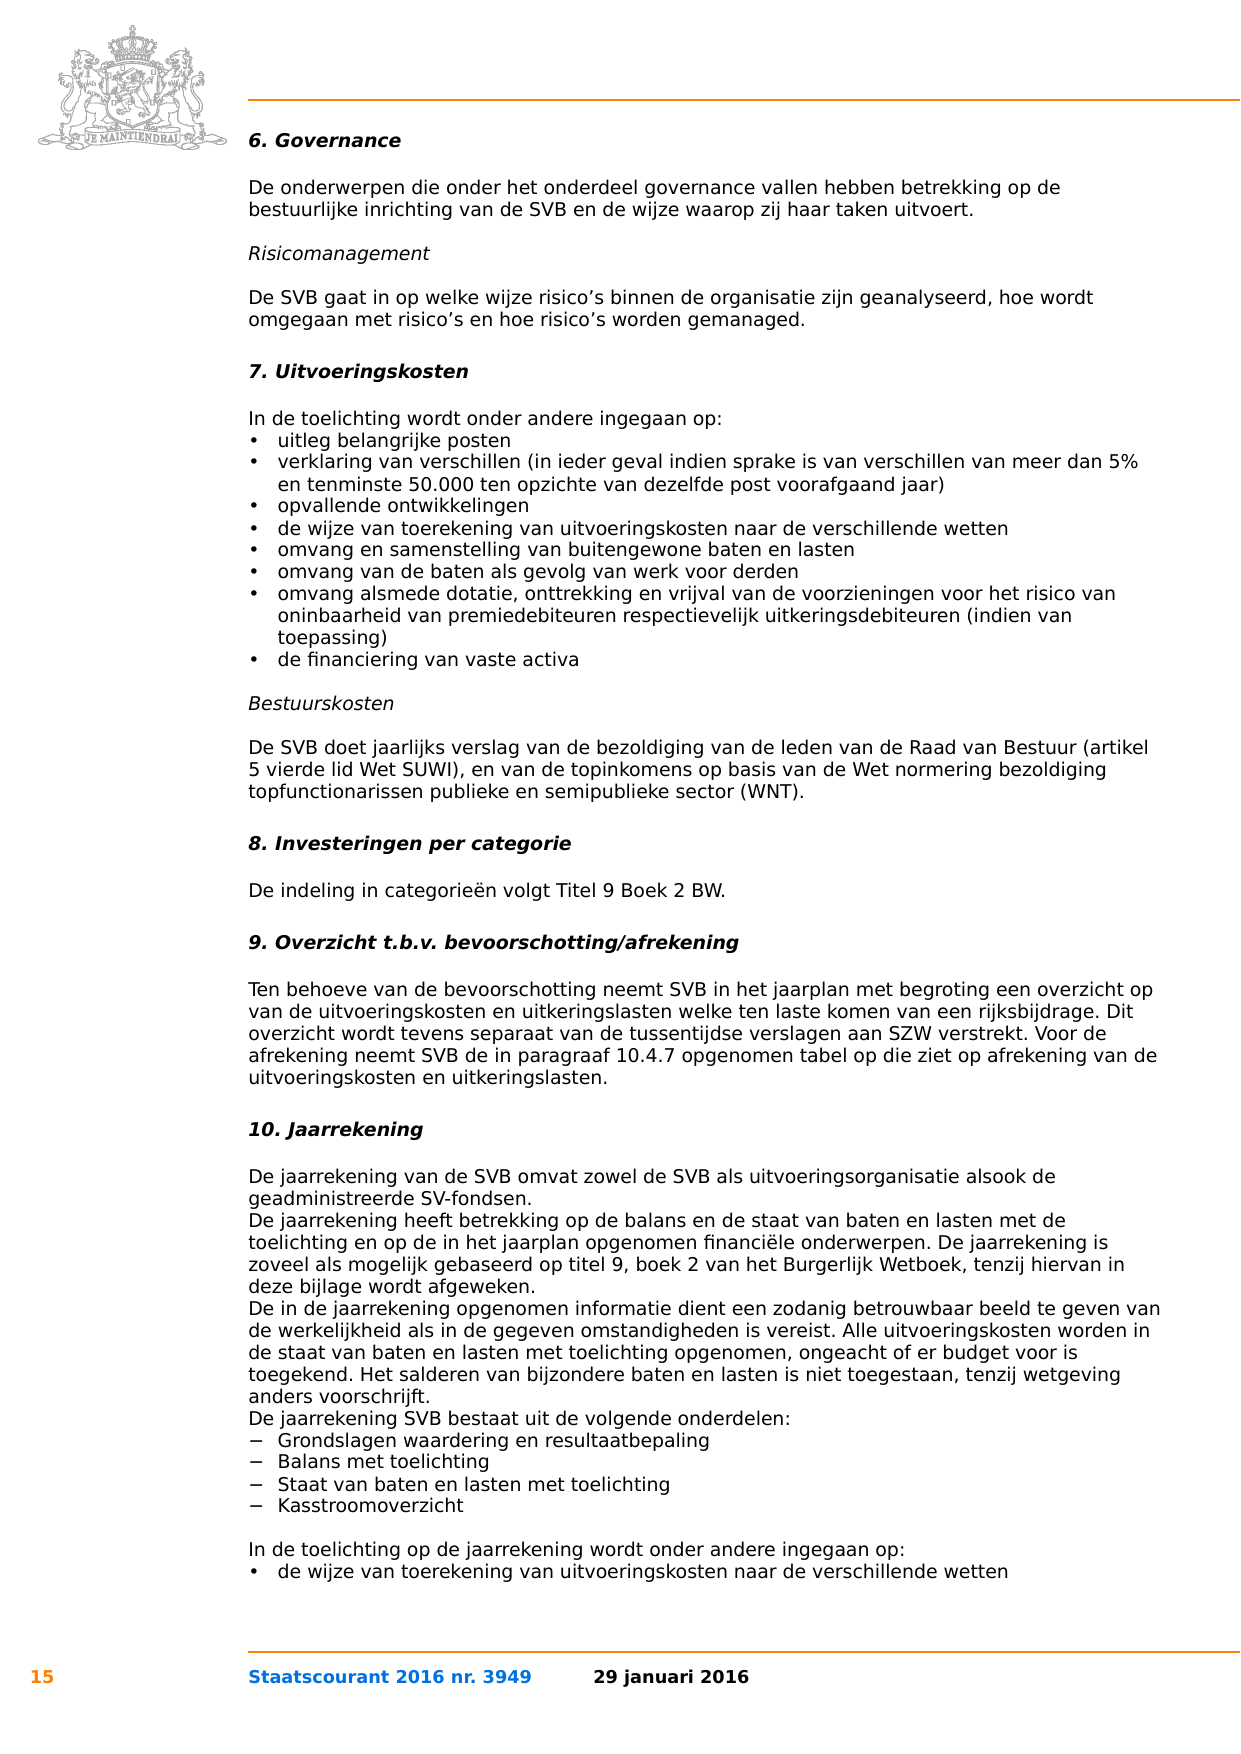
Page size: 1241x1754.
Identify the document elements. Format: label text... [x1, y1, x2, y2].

text • omvang en samenstelling van buitengewone baten en lasten [248, 539, 1163, 561]
subtitle 10. Jaarrekening [248, 1119, 1163, 1141]
text De in de jaarrekening opgenomen informatie dient een zodanig betrouwbaar beeld te geven van de werkelijkheid als in de gegeven omstandigheden is vereist. Alle uitvoeringskosten worden in de staat van baten en lasten met toelichting opgenomen, ongeacht of er budget voor is toegekend. Het salderen van bijzondere baten en lasten is niet toegestaan, tenzij wetgeving anders voorschrijft. [248, 1298, 1163, 1407]
text Ten behoeve van de bevoorschotting neemt SVB in het jaarplan met begroting een overzicht op van de uitvoeringskosten en uitkeringslasten welke ten laste komen van een rijksbijdrage. Dit overzicht wordt tevens separaat van de tussentijdse verslagen aan SZW verstrekt. Voor de afrekening neemt SVB de in paragraaf 10.4.7 opgenomen tabel op die ziet op afrekening van de uitvoeringskosten en uitkeringslasten. [248, 979, 1163, 1089]
text • de financiering van vaste activa [248, 649, 1163, 671]
subtitle 6. Governance [248, 130, 1163, 152]
text De indeling in categorieën volgt Titel 9 Boek 2 BW. [248, 880, 1163, 902]
text De onderwerpen die onder het onderdeel governance vallen hebben betrekking op de bestuurlijke inrichting van de SVB en de wijze waarop zij haar taken uitvoert. [248, 177, 1163, 221]
subtitle Risicomanagement [248, 243, 1163, 265]
subtitle 7. Uitvoeringskosten [248, 361, 1163, 382]
text In de toelichting op de jaarrekening wordt onder andere ingegaan op: [248, 1539, 1163, 1561]
text • omvang alsmede dotatie, onttrekking en vrijval van de voorzieningen voor het risico van oninbaarheid van premiedebiteuren respectievelijk uitkeringsdebiteuren (indien van toepassing) [248, 583, 1163, 649]
text • uitleg belangrijke posten [248, 429, 1163, 451]
subtitle Bestuurskosten [248, 693, 1163, 715]
text • verklaring van verschillen (in ieder geval indien sprake is van verschillen van meer dan 5% en tenminste 50.000 ten opzichte van dezelfde post voorafgaand jaar) [248, 451, 1163, 495]
text − Kasstroomoverzicht [248, 1495, 1163, 1517]
text • opvallende ontwikkelingen [248, 495, 1163, 517]
text De jaarrekening SVB bestaat uit de volgende onderdelen: [248, 1407, 1163, 1429]
subtitle 9. Overzicht t.b.v. bevoorschotting/afrekening [248, 932, 1163, 954]
subtitle 8. Investeringen per categorie [248, 833, 1163, 855]
text In de toelichting wordt onder andere ingegaan op: [248, 407, 1163, 429]
picture [38, 25, 227, 150]
text • omvang van de baten als gevolg van werk voor derden [248, 561, 1163, 583]
text • de wijze van toerekening van uitvoeringskosten naar de verschillende wetten [248, 1561, 1163, 1583]
text − Grondslagen waardering en resultaatbepaling [248, 1429, 1163, 1451]
text − Balans met toelichting [248, 1451, 1163, 1473]
text De jaarrekening heeft betrekking op de balans en de staat van baten en lasten met de toelichting en op de in het jaarplan opgenomen financiële onderwerpen. De jaarrekening is zoveel als mogelijk gebaseerd op titel 9, boek 2 van het Burgerlijk Wetboek, tenzij hiervan in deze bijlage wordt afgeweken. [248, 1210, 1163, 1298]
text De SVB gaat in op welke wijze risico’s binnen de organisatie zijn geanalyseerd, hoe wordt omgegaan met risico’s en hoe risico’s worden gemanaged. [248, 287, 1163, 331]
text • de wijze van toerekening van uitvoeringskosten naar de verschillende wetten [248, 517, 1163, 539]
text − Staat van baten en lasten met toelichting [248, 1473, 1163, 1495]
text De jaarrekening van de SVB omvat zowel de SVB als uitvoeringsorganisatie alsook de geadministreerde SV-fondsen. [248, 1166, 1163, 1210]
text De SVB doet jaarlijks verslag van de bezoldiging van de leden van de Raad van Bestuur (artikel 5 vierde lid Wet SUWI), en van de topinkomens op basis van de Wet normering bezoldiging topfunctionarissen publieke en semipublieke sector (WNT). [248, 737, 1163, 803]
